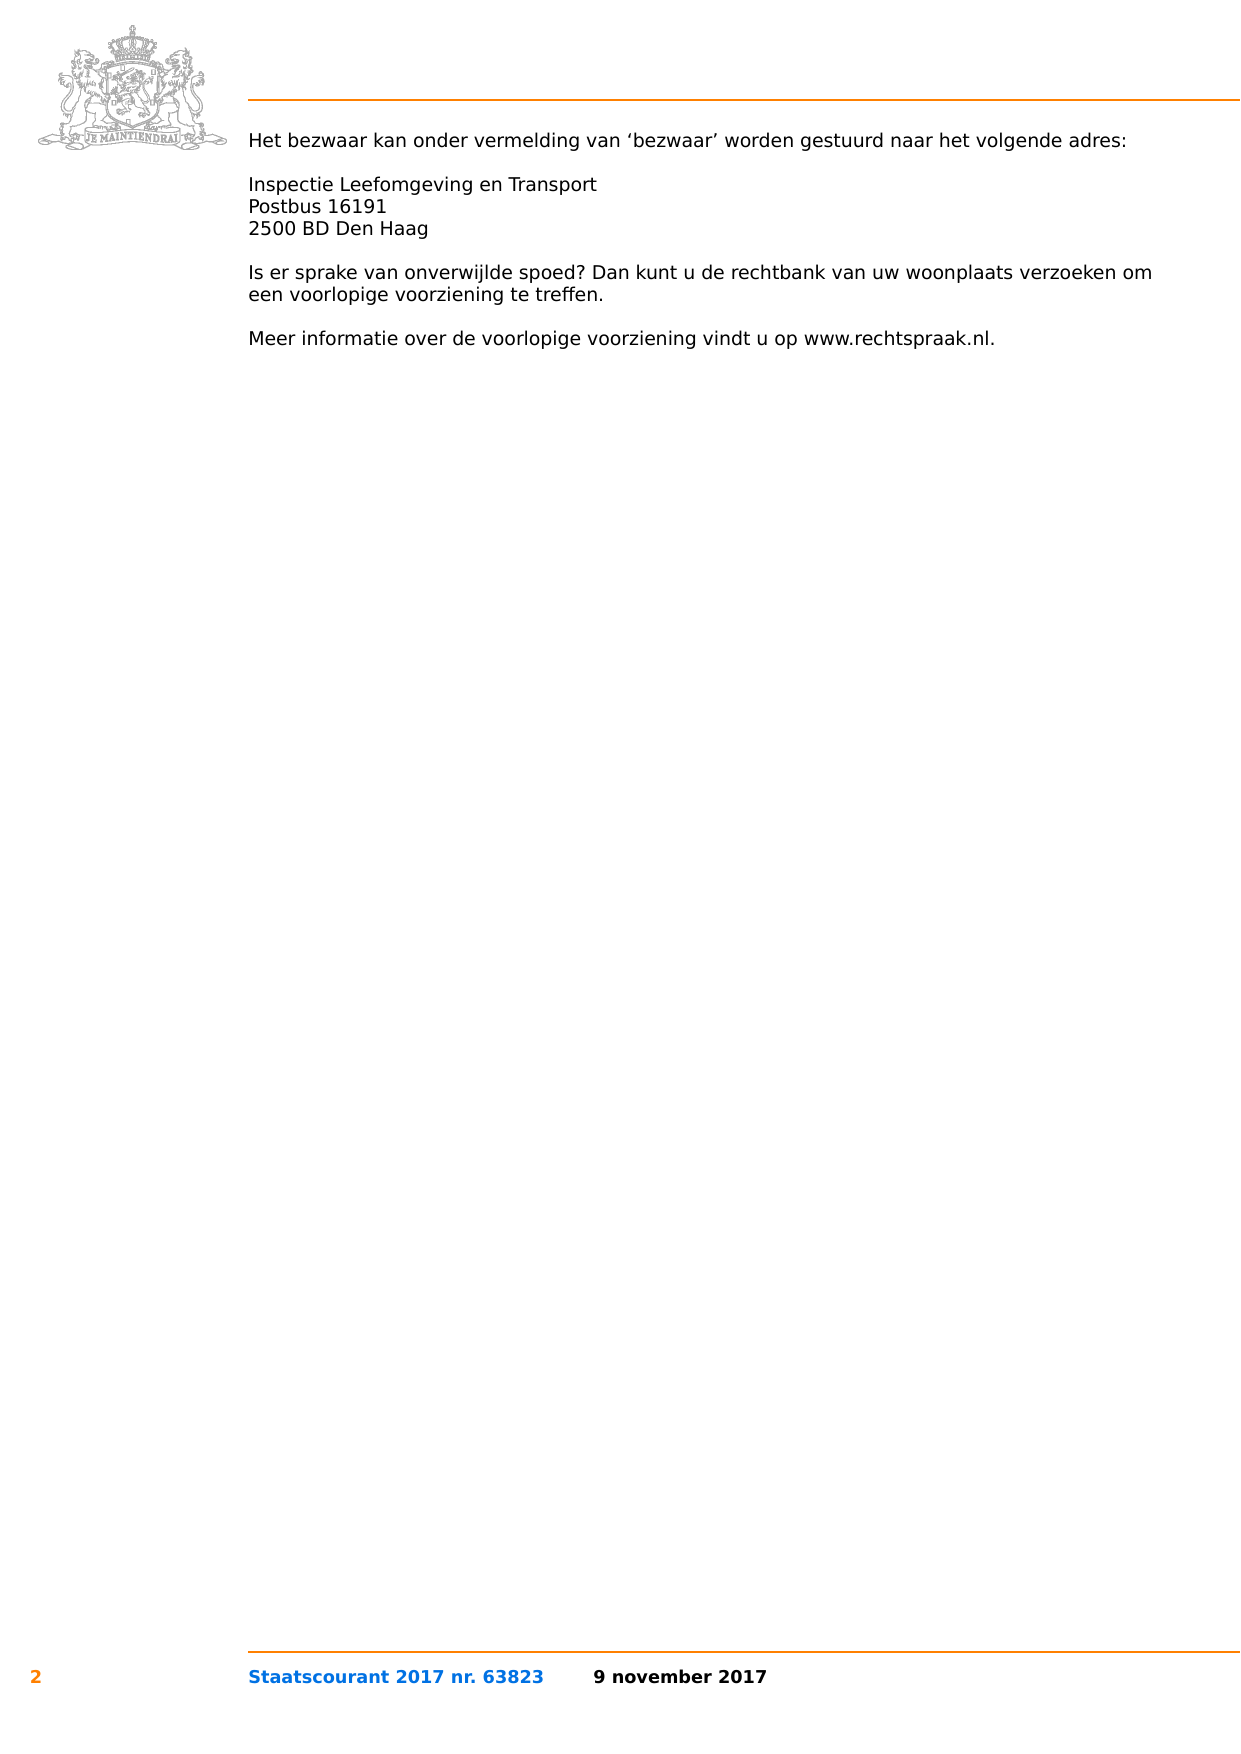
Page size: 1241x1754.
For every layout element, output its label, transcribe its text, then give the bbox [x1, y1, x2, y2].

text Het bezwaar kan onder vermelding van ‘bezwaar’ worden gestuurd naar het volgende adres: [248, 130, 1163, 152]
picture [38, 25, 227, 150]
text 2500 BD Den Haag [248, 218, 1163, 240]
text Meer informatie over de voorlopige voorziening vindt u op www.rechtspraak.nl. [248, 327, 1163, 349]
text Inspectie Leefomgeving en Transport [248, 174, 1163, 196]
text Is er sprake van onverwijlde spoed? Dan kunt u de rechtbank van uw woonplaats verzoeken om een voorlopige voorziening te treffen. [248, 262, 1163, 306]
text Postbus 16191 [248, 196, 1163, 218]
